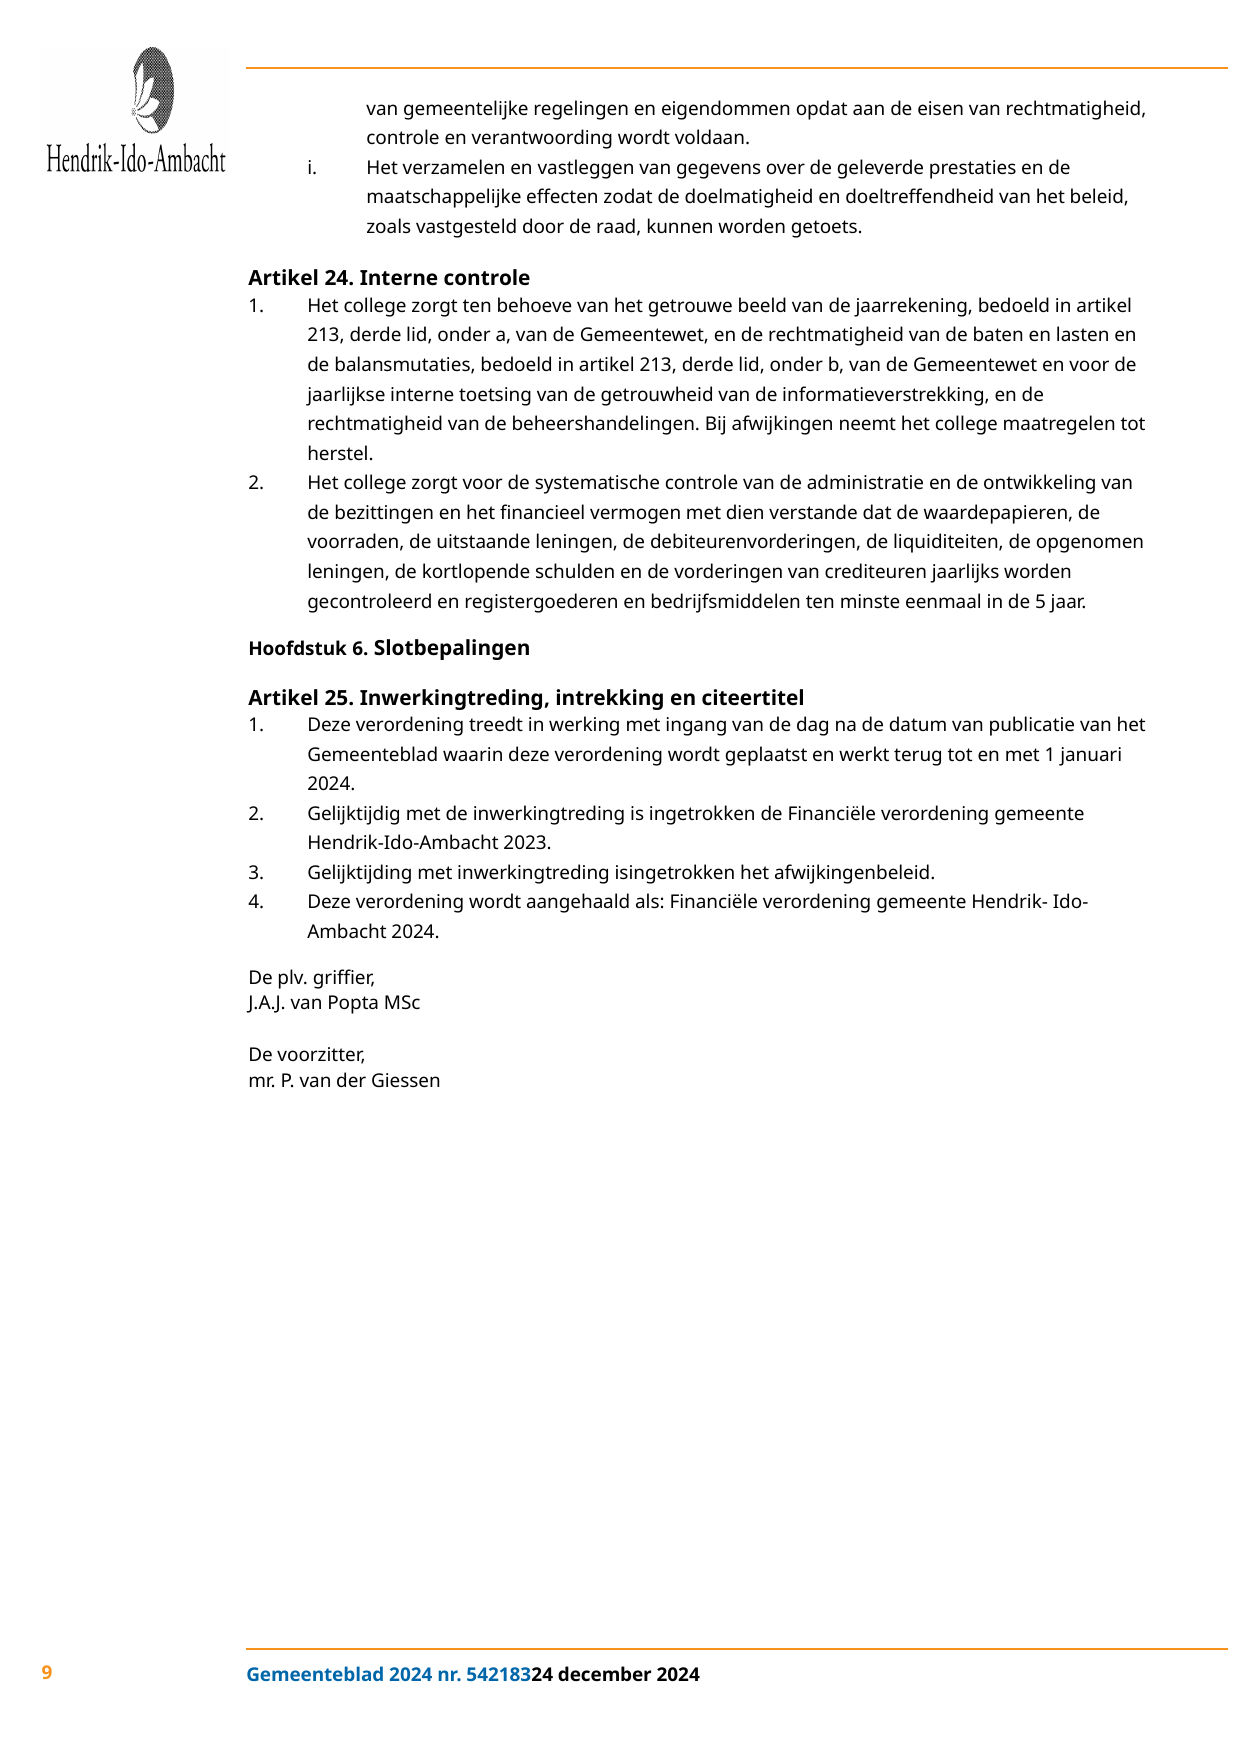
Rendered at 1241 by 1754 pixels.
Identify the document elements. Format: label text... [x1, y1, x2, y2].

text Artikel 24. Interne controle [248, 263, 1152, 292]
text De plv. griffier, [248, 964, 1152, 989]
text Artikel 25. Inwerkingtreding, intrekking en citeertitel [248, 683, 1152, 711]
list Het verzamelen en vastleggen van gegevens over de geleverde prestaties en de maatschappelijke effecten zodat de doelmatigheid en doeltreffendheid van het beleid, zoals vastgesteld door de raad, kunnen worden getoets. [307, 154, 1152, 239]
picture [41, 47, 231, 172]
text J.A.J. van Popta MSc [248, 989, 1152, 1015]
list Deze verordening wordt aangehaald als: Financiële verordening gemeente Hendrik- Ido-Ambacht 2024. [248, 889, 1152, 944]
list van gemeentelijke regelingen en eigendommen opdat aan de eisen van rechtmatigheid, controle en verantwoording wordt voldaan. [307, 95, 1152, 150]
list Gelijktijdig met de inwerkingtreding is ingetrokken de Financiële verordening gemeente Hendrik-Ido-Ambacht 2023. [248, 800, 1152, 855]
list Het college zorgt voor de systematische controle van de administratie en de ontwikkeling van de bezittingen en het financieel vermogen met dien verstande dat de waardepapieren, de voorraden, de uitstaande leningen, de debiteurenvorderingen, de liquiditeiten, de opgenomen leningen, de kortlopende schulden en de vorderingen van crediteuren jaarlijks worden gecontroleerd en registergoederen en bedrijfsmiddelen ten minste eenmaal in de 5 jaar. [248, 469, 1152, 613]
list Het college zorgt ten behoeve van het getrouwe beeld van de jaarrekening, bedoeld in artikel 213, derde lid, onder a, van de Gemeentewet, en de rechtmatigheid van de baten en lasten en de balansmutaties, bedoeld in artikel 213, derde lid, onder b, van de Gemeentewet en voor de jaarlijkse interne toetsing van de getrouwheid van de informatieverstrekking, en de rechtmatigheid van de beheershandelingen. Bij afwijkingen neemt het college maatregelen tot herstel. [248, 292, 1152, 466]
list Deze verordening treedt in werking met ingang van de dag na de datum van publicatie van het Gemeenteblad waarin deze verordening wordt geplaatst en werkt terug tot en met 1 januari 2024. [248, 711, 1152, 796]
text mr. P. van der Giessen [248, 1067, 1152, 1092]
list Gelijktijding met inwerkingtreding isingetrokken het afwijkingenbeleid. [248, 859, 1152, 885]
text De voorzitter, [248, 1041, 1152, 1067]
text Hoofdstuk 6. Slotbepalingen [248, 633, 1152, 662]
